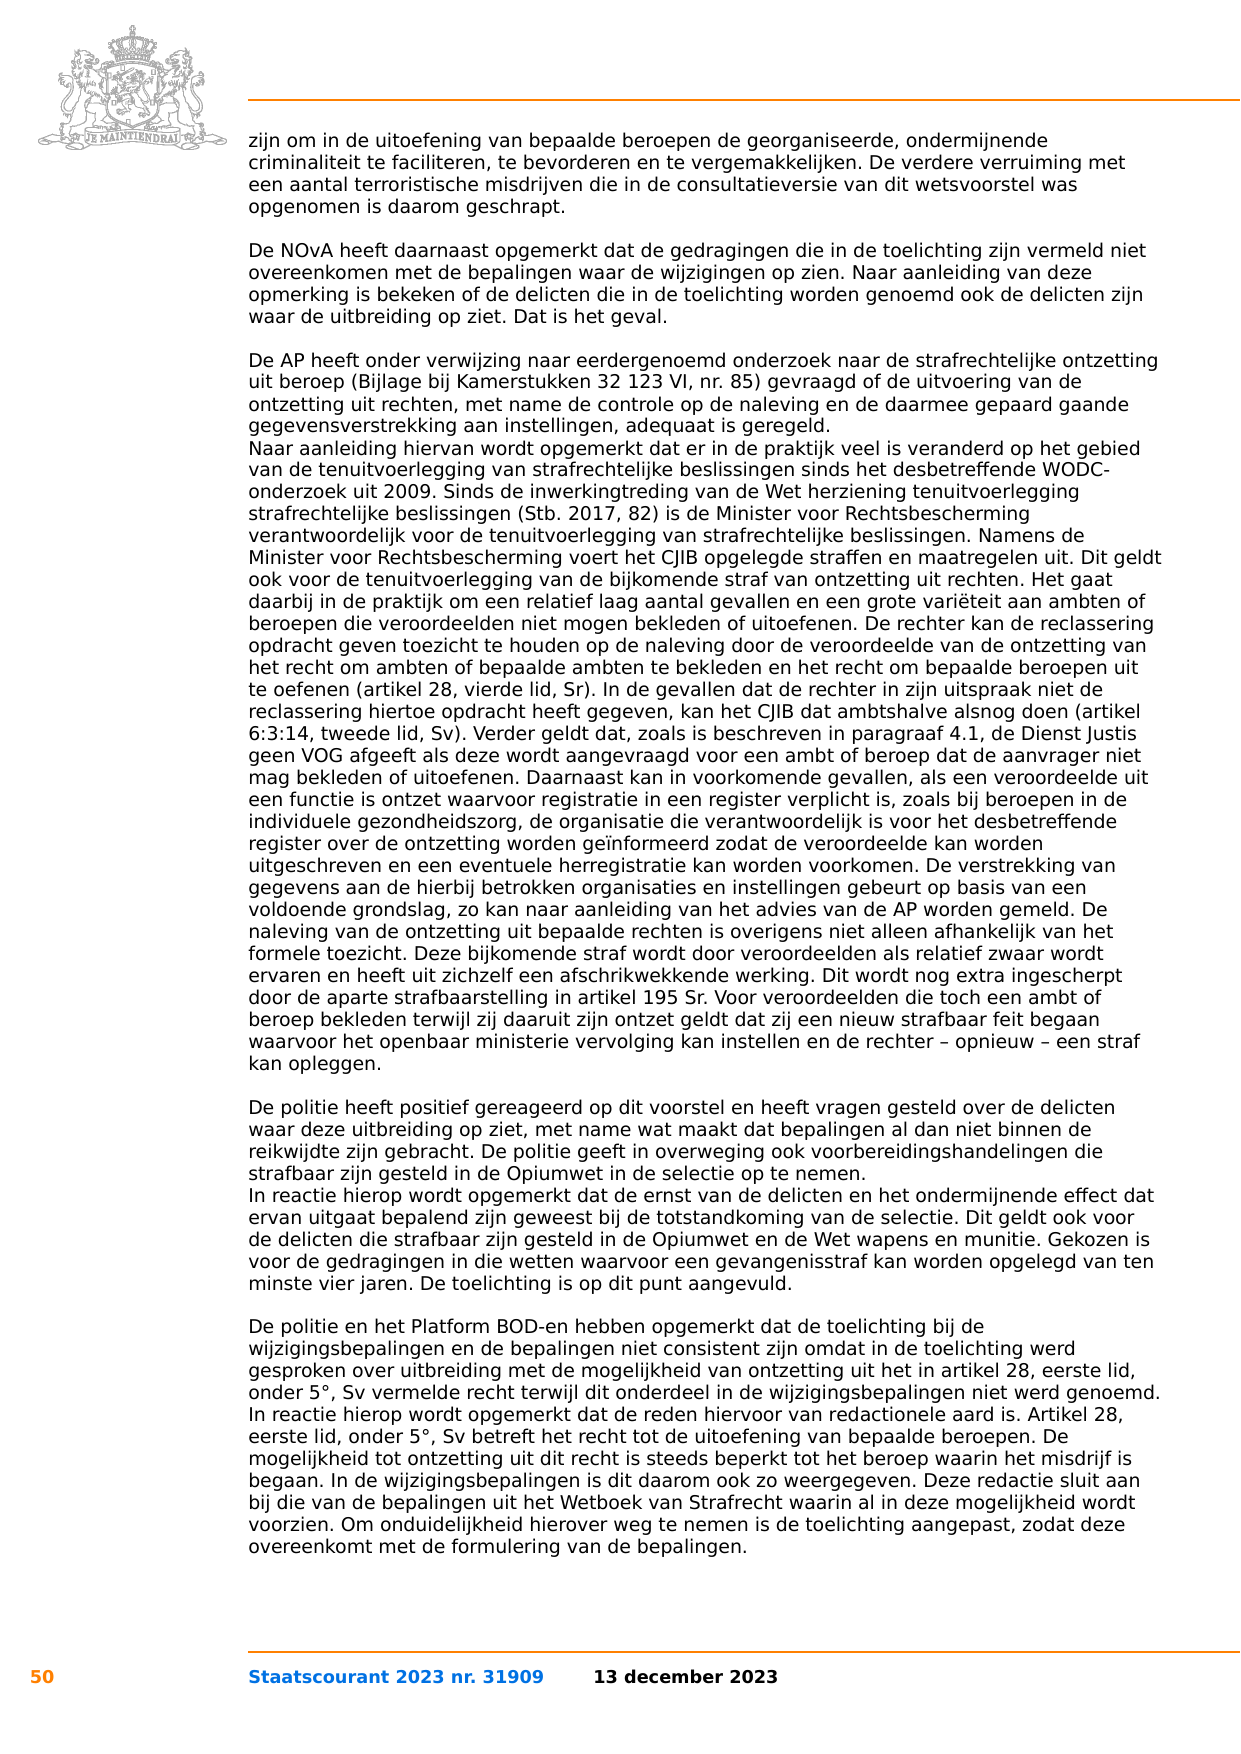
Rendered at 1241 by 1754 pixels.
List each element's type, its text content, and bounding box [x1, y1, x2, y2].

text Naar aanleiding hiervan wordt opgemerkt dat er in de praktijk veel is veranderd op het gebied van de tenuitvoerlegging van strafrechtelijke beslissingen sinds het desbetreffende WODC-onderzoek uit 2009. Sinds de inwerkingtreding van de Wet herziening tenuitvoerlegging strafrechtelijke beslissingen (Stb. 2017, 82) is de Minister voor Rechtsbescherming verantwoordelijk voor de tenuitvoerlegging van strafrechtelijke beslissingen. Namens de Minister voor Rechtsbescherming voert het CJIB opgelegde straffen en maatregelen uit. Dit geldt ook voor de tenuitvoerlegging van de bijkomende straf van ontzetting uit rechten. Het gaat daarbij in de praktijk om een relatief laag aantal gevallen en een grote variëteit aan ambten of beroepen die veroordeelden niet mogen bekleden of uitoefenen. De rechter kan de reclassering opdracht geven toezicht te houden op de naleving door de veroordeelde van de ontzetting van het recht om ambten of bepaalde ambten te bekleden en het recht om bepaalde beroepen uit te oefenen (artikel 28, vierde lid, Sr). In de gevallen dat de rechter in zijn uitspraak niet de reclassering hiertoe opdracht heeft gegeven, kan het CJIB dat ambtshalve alsnog doen (artikel 6:3:14, tweede lid, Sv). Verder geldt dat, zoals is beschreven in paragraaf 4.1, de Dienst Justis geen VOG afgeeft als deze wordt aangevraagd voor een ambt of beroep dat de aanvrager niet mag bekleden of uitoefenen. Daarnaast kan in voorkomende gevallen, als een veroordeelde uit een functie is ontzet waarvoor registratie in een register verplicht is, zoals bij beroepen in de individuele gezondheidszorg, de organisatie die verantwoordelijk is voor het desbetreffende register over de ontzetting worden geïnformeerd zodat de veroordeelde kan worden uitgeschreven en een eventuele herregistratie kan worden voorkomen. De verstrekking van gegevens aan de hierbij betrokken organisaties en instellingen gebeurt op basis van een voldoende grondslag, zo kan naar aanleiding van het advies van de AP worden gemeld. De naleving van de ontzetting uit bepaalde rechten is overigens niet alleen afhankelijk van het formele toezicht. Deze bijkomende straf wordt door veroordeelden als relatief zwaar wordt ervaren en heeft uit zichzelf een afschrikwekkende werking. Dit wordt nog extra ingescherpt door de aparte strafbaarstelling in artikel 195 Sr. Voor veroordeelden die toch een ambt of beroep bekleden terwijl zij daaruit zijn ontzet geldt dat zij een nieuw strafbaar feit begaan waarvoor het openbaar ministerie vervolging kan instellen en de rechter – opnieuw – een straf kan opleggen. [248, 437, 1163, 1075]
text In reactie hierop wordt opgemerkt dat de reden hiervoor van redactionele aard is. Artikel 28, eerste lid, onder 5°, Sv betreft het recht tot de uitoefening van bepaalde beroepen. De mogelijkheid tot ontzetting uit dit recht is steeds beperkt tot het beroep waarin het misdrijf is begaan. In de wijzigingsbepalingen is dit daarom ook zo weergegeven. Deze redactie sluit aan bij die van de bepalingen uit het Wetboek van Strafrecht waarin al in deze mogelijkheid wordt voorzien. Om onduidelijkheid hierover weg te nemen is de toelichting aangepast, zodat deze overeenkomt met de formulering van de bepalingen. [248, 1404, 1163, 1558]
text De NOvA heeft daarnaast opgemerkt dat de gedragingen die in de toelichting zijn vermeld niet overeenkomen met de bepalingen waar de wijzigingen op zien. Naar aanleiding van deze opmerking is bekeken of de delicten die in de toelichting worden genoemd ook de delicten zijn waar de uitbreiding op ziet. Dat is het geval. [248, 240, 1163, 328]
text De politie heeft positief gereageerd op dit voorstel en heeft vragen gesteld over de delicten waar deze uitbreiding op ziet, met name wat maakt dat bepalingen al dan niet binnen de reikwijdte zijn gebracht. De politie geeft in overweging ook voorbereidingshandelingen die strafbaar zijn gesteld in de Opiumwet in de selectie op te nemen. [248, 1097, 1163, 1184]
text De AP heeft onder verwijzing naar eerdergenoemd onderzoek naar de strafrechtelijke ontzetting uit beroep (Bijlage bij Kamerstukken 32 123 VI, nr. 85) gevraagd of de uitvoering van de ontzetting uit rechten, met name de controle op de naleving en de daarmee gepaard gaande gegevensverstrekking aan instellingen, adequaat is geregeld. [248, 349, 1163, 437]
picture [38, 25, 227, 150]
text zijn om in de uitoefening van bepaalde beroepen de georganiseerde, ondermijnende criminaliteit te faciliteren, te bevorderen en te vergemakkelijken. De verdere verruiming met een aantal terroristische misdrijven die in de consultatieversie van dit wetsvoorstel was opgenomen is daarom geschrapt. [248, 130, 1163, 218]
text In reactie hierop wordt opgemerkt dat de ernst van de delicten en het ondermijnende effect dat ervan uitgaat bepalend zijn geweest bij de totstandkoming van de selectie. Dit geldt ook voor de delicten die strafbaar zijn gesteld in de Opiumwet en de Wet wapens en munitie. Gekozen is voor de gedragingen in die wetten waarvoor een gevangenisstraf kan worden opgelegd van ten minste vier jaren. De toelichting is op dit punt aangevuld. [248, 1184, 1163, 1294]
text De politie en het Platform BOD-en hebben opgemerkt dat de toelichting bij de wijzigingsbepalingen en de bepalingen niet consistent zijn omdat in de toelichting werd gesproken over uitbreiding met de mogelijkheid van ontzetting uit het in artikel 28, eerste lid, onder 5°, Sv vermelde recht terwijl dit onderdeel in de wijzigingsbepalingen niet werd genoemd. [248, 1316, 1163, 1404]
